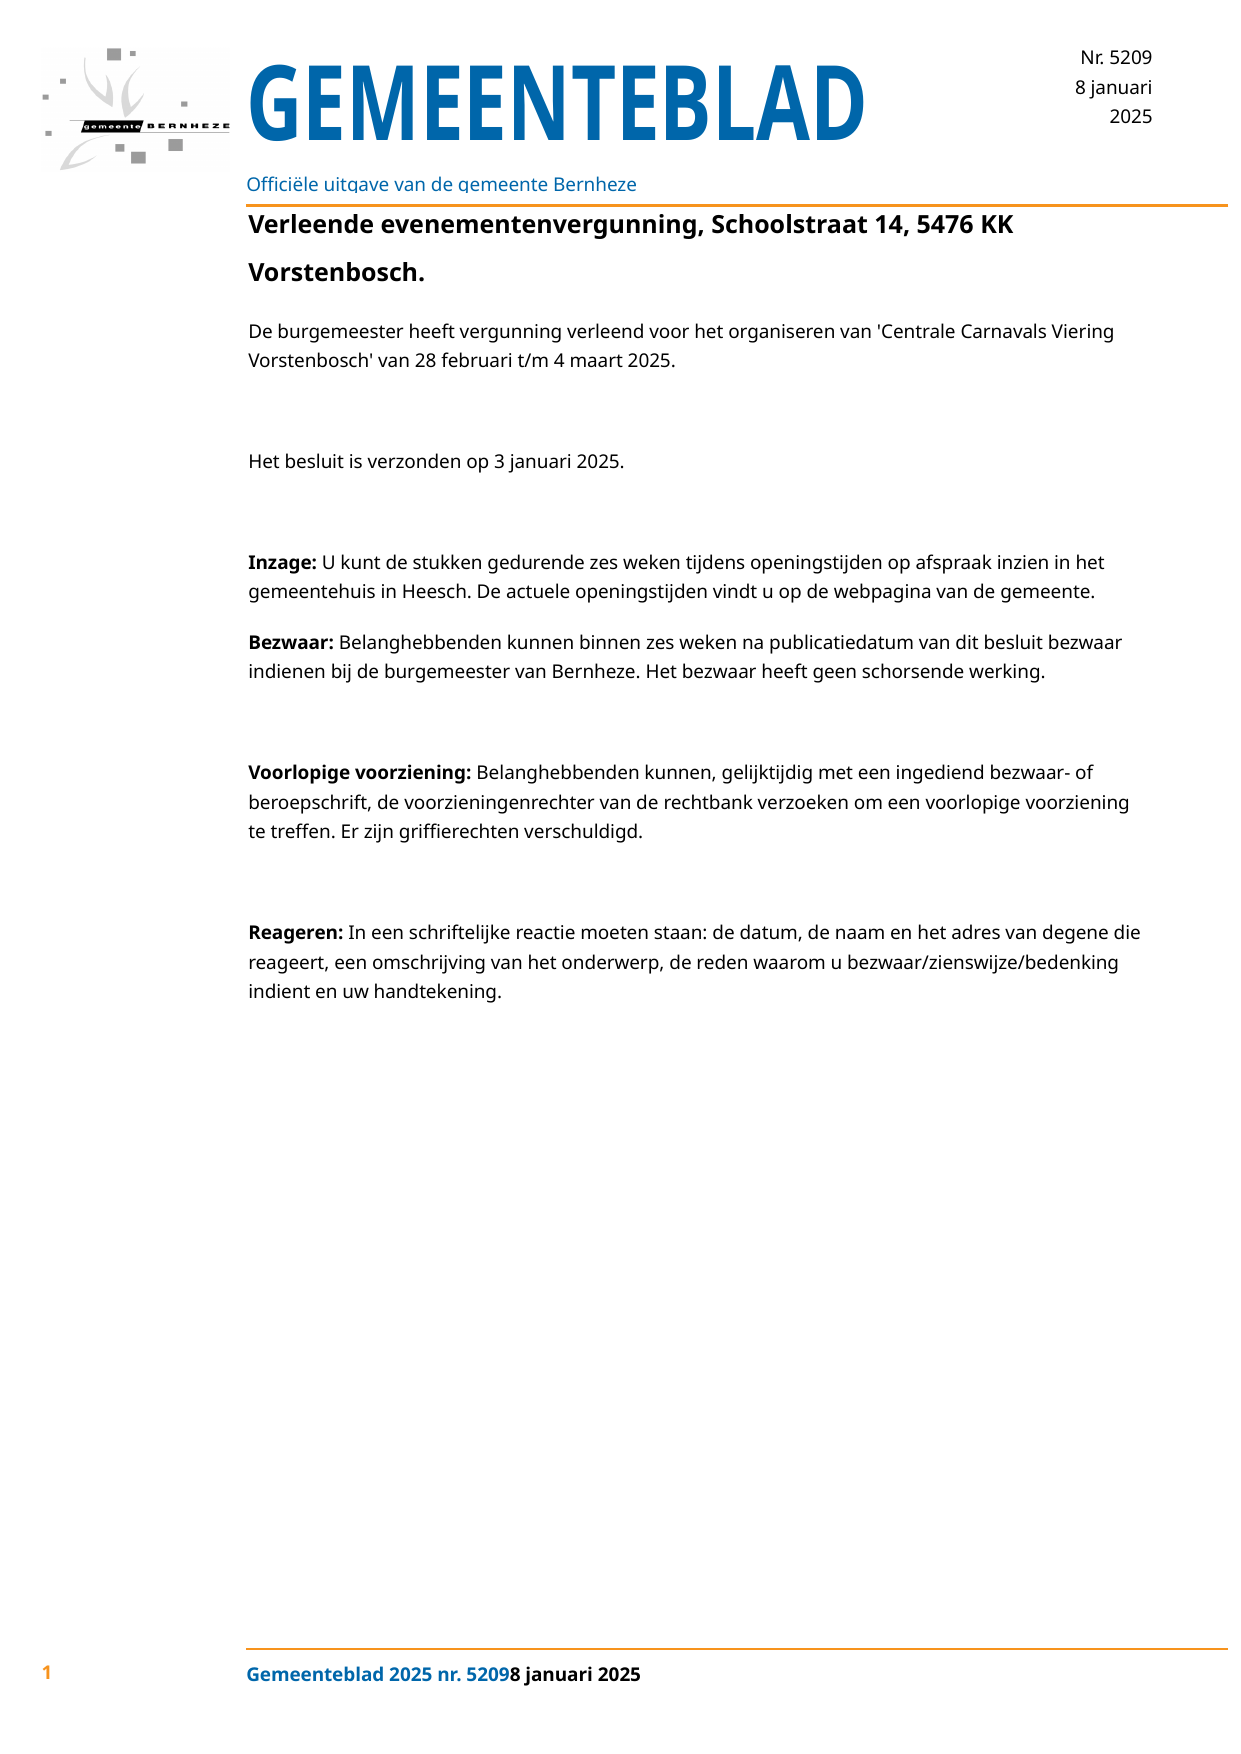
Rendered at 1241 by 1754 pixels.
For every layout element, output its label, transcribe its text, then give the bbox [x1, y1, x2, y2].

text Verleende evenementenvergunning, Schoolstraat 14, 5476 KK Vorstenbosch. [248, 207, 1152, 288]
text Bezwaar: Belanghebbenden kunnen binnen zes weken na publicatiedatum van dit besluit bezwaar indienen bij de burgemeester van Bernheze. Het bezwaar heeft geen schorsende werking. [248, 629, 1152, 684]
text Voorlopige voorziening: Belanghebbenden kunnen, gelijktijdig met een ingediend bezwaar- of beroepschrift, de voorzieningenrechter van de rechtbank verzoeken om een voorlopige voorziening te treffen. Er zijn griffierechten verschuldigd. [248, 759, 1152, 844]
text Inzage: U kunt de stukken gedurende zes weken tijdens openingstijden op afspraak inzien in het gemeentehuis in Heesch. De actuele openingstijden vindt u op de webpagina van de gemeente. [248, 549, 1152, 604]
text Het besluit is verzonden op 3 januari 2025. [248, 448, 1152, 474]
text De burgemeester heeft vergunning verleend voor het organiseren van 'Centrale Carnavals Viering Vorstenbosch' van 28 februari t/m 4 maart 2025. [248, 318, 1152, 373]
picture [41, 47, 231, 172]
text Reageren: In een schriftelijke reactie moeten staan: de datum, de naam en het adres van degene die reageert, een omschrijving van het onderwerp, de reden waarom u bezwaar/zienswijze/bedenking indient en uw handtekening. [248, 919, 1152, 1004]
